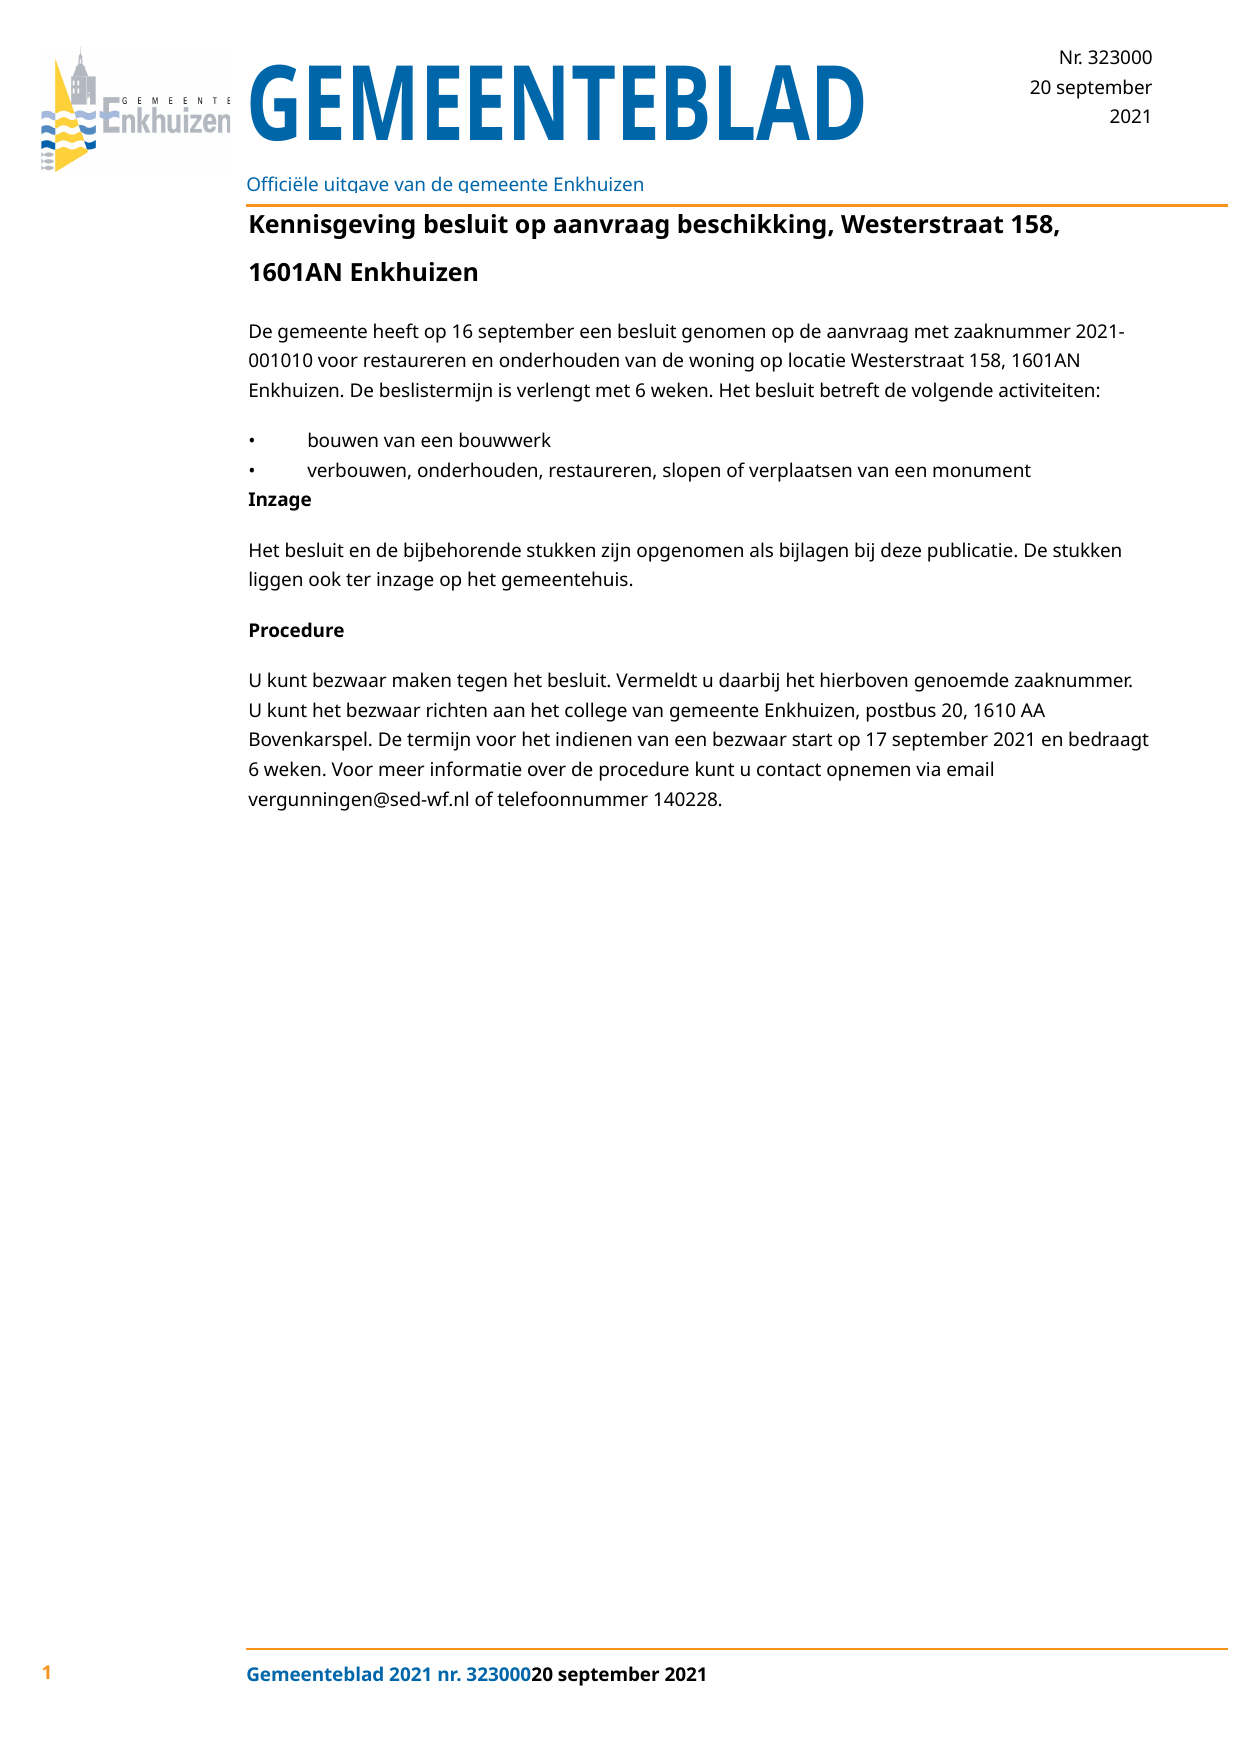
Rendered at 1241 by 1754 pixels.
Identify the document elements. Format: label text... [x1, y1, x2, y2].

text Kennisgeving besluit op aanvraag beschikking, Westerstraat 158, 1601AN Enkhuizen [248, 207, 1152, 288]
text Procedure [248, 617, 1152, 643]
text Het besluit en de bijbehorende stukken zijn opgenomen als bijlagen bij deze publicatie. De stukken liggen ook ter inzage op het gemeentehuis. [248, 537, 1152, 592]
list bouwen van een bouwwerk [248, 427, 1152, 453]
text Inzage [248, 487, 1152, 512]
text U kunt bezwaar maken tegen het besluit. Vermeldt u daarbij het hierboven genoemde zaaknummer. U kunt het bezwaar richten aan het college van gemeente Enkhuizen, postbus 20, 1610 AA Bovenkarspel. De termijn voor het indienen van een bezwaar start op 17 september 2021 en bedraagt 6 weken. Voor meer informatie over de procedure kunt u contact opnemen via email vergunningen@sed-wf.nl of telefoonnummer 140228. [248, 667, 1152, 812]
list verbouwen, onderhouden, restaureren, slopen of verplaatsen van een monument [248, 457, 1152, 483]
picture [41, 47, 231, 172]
text De gemeente heeft op 16 september een besluit genomen op de aanvraag met zaaknummer 2021-001010 voor restaureren en onderhouden van de woning op locatie Westerstraat 158, 1601AN Enkhuizen. De beslistermijn is verlengt met 6 weken. Het besluit betreft de volgende activiteiten: [248, 318, 1152, 403]
